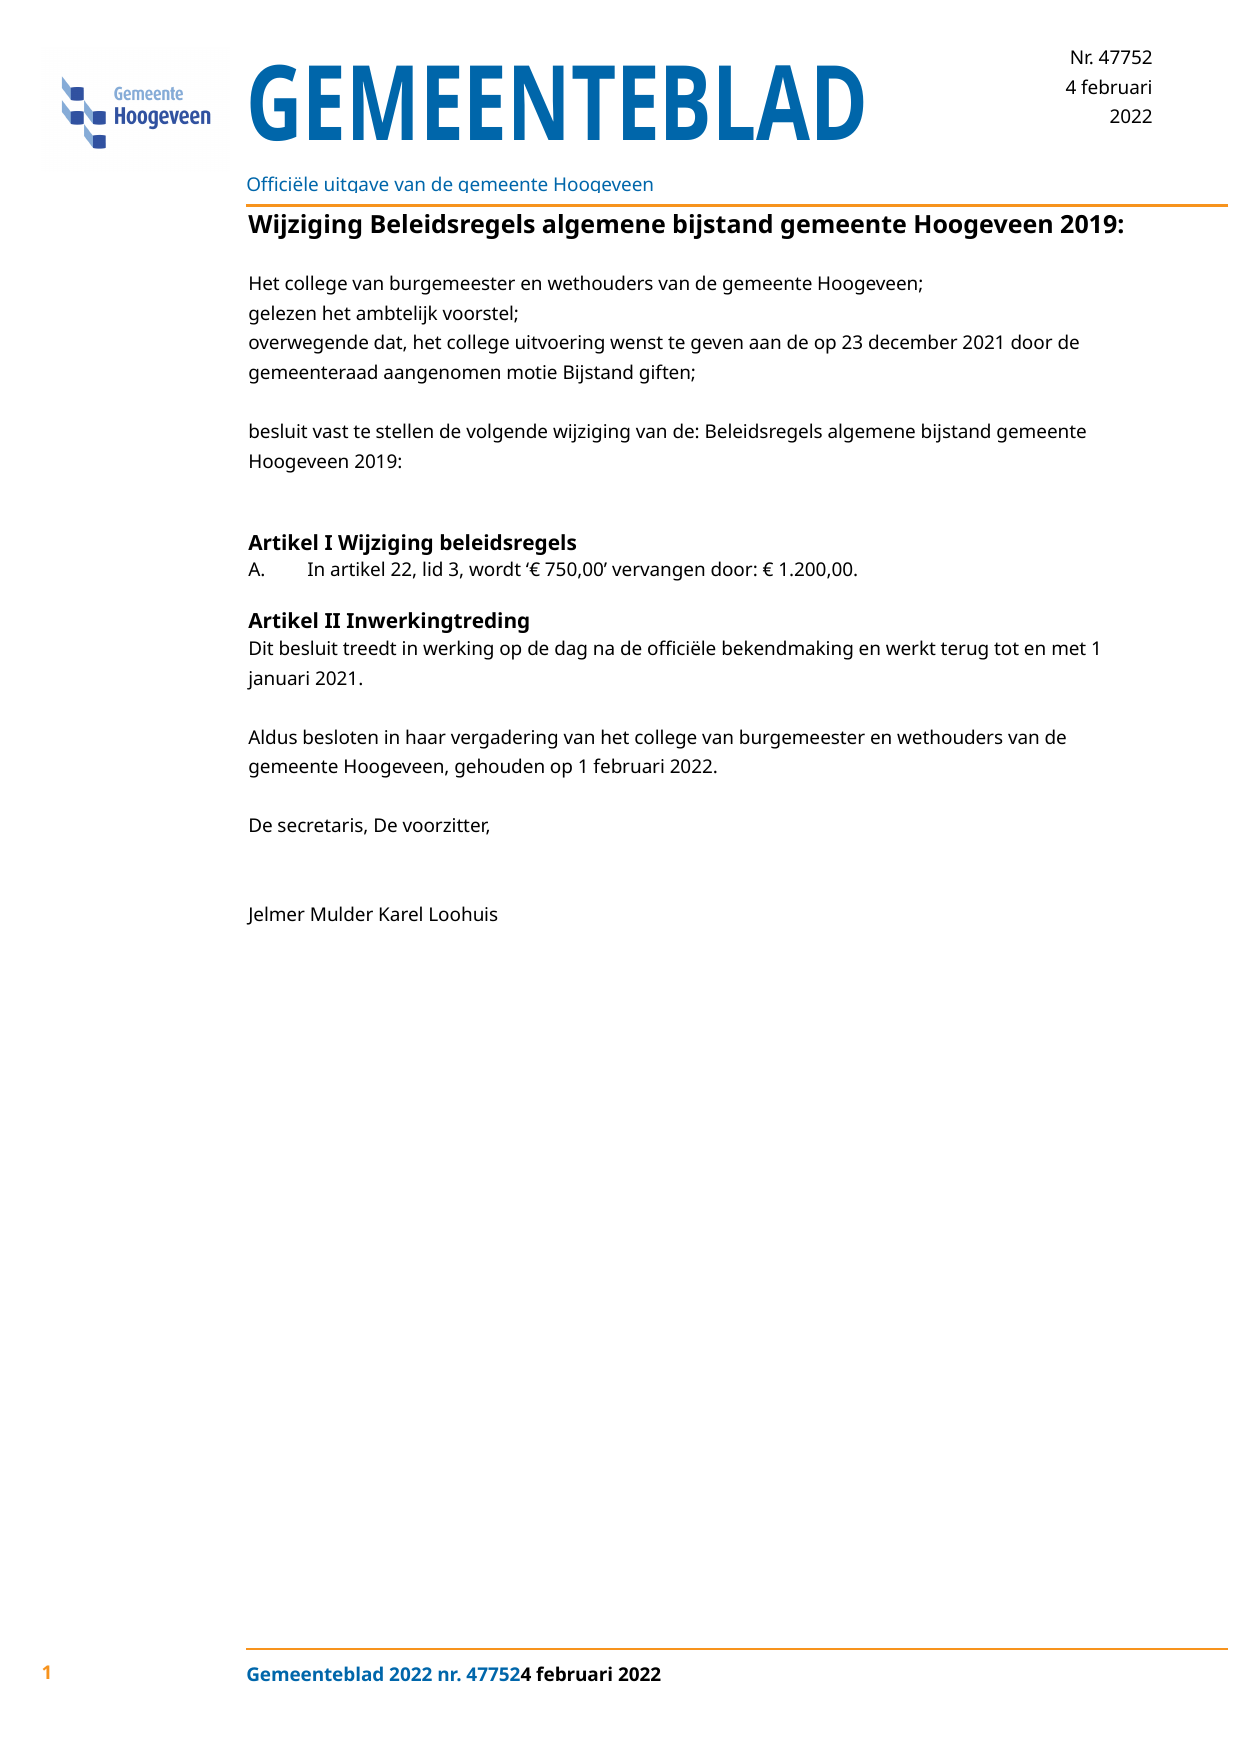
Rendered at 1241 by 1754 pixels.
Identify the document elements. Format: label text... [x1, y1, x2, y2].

text Dit besluit treedt in werking op de dag na de officiële bekendmaking en werkt terug tot en met 1 januari 2021. [248, 635, 1152, 690]
text Artikel I Wijziging beleidsregels [248, 528, 1152, 556]
text Artikel II Inwerkingtreding [248, 607, 1152, 635]
picture [41, 47, 231, 172]
list In artikel 22, lid 3, wordt ‘€ 750,00’ vervangen door: € 1.200,00. [248, 556, 1152, 582]
text Wijziging Beleidsregels algemene bijstand gemeente Hoogeveen 2019: [248, 207, 1152, 241]
text overwegende dat, het college uitvoering wenst te geven aan de op 23 december 2021 door de gemeenteraad aangenomen motie Bijstand giften; [248, 329, 1152, 385]
text De secretaris, De voorzitter, [248, 813, 1152, 838]
text Jelmer Mulder Karel Loohuis [248, 901, 1152, 927]
text Aldus besloten in haar vergadering van het college van burgemeester en wethouders van de gemeente Hoogeveen, gehouden op 1 februari 2022. [248, 724, 1152, 779]
text besluit vast te stellen de volgende wijziging van de: Beleidsregels algemene bijstand gemeente Hoogeveen 2019: [248, 418, 1152, 473]
text Het college van burgemeester en wethouders van de gemeente Hoogeveen; [248, 270, 1152, 296]
text gelezen het ambtelijk voorstel; [248, 300, 1152, 326]
